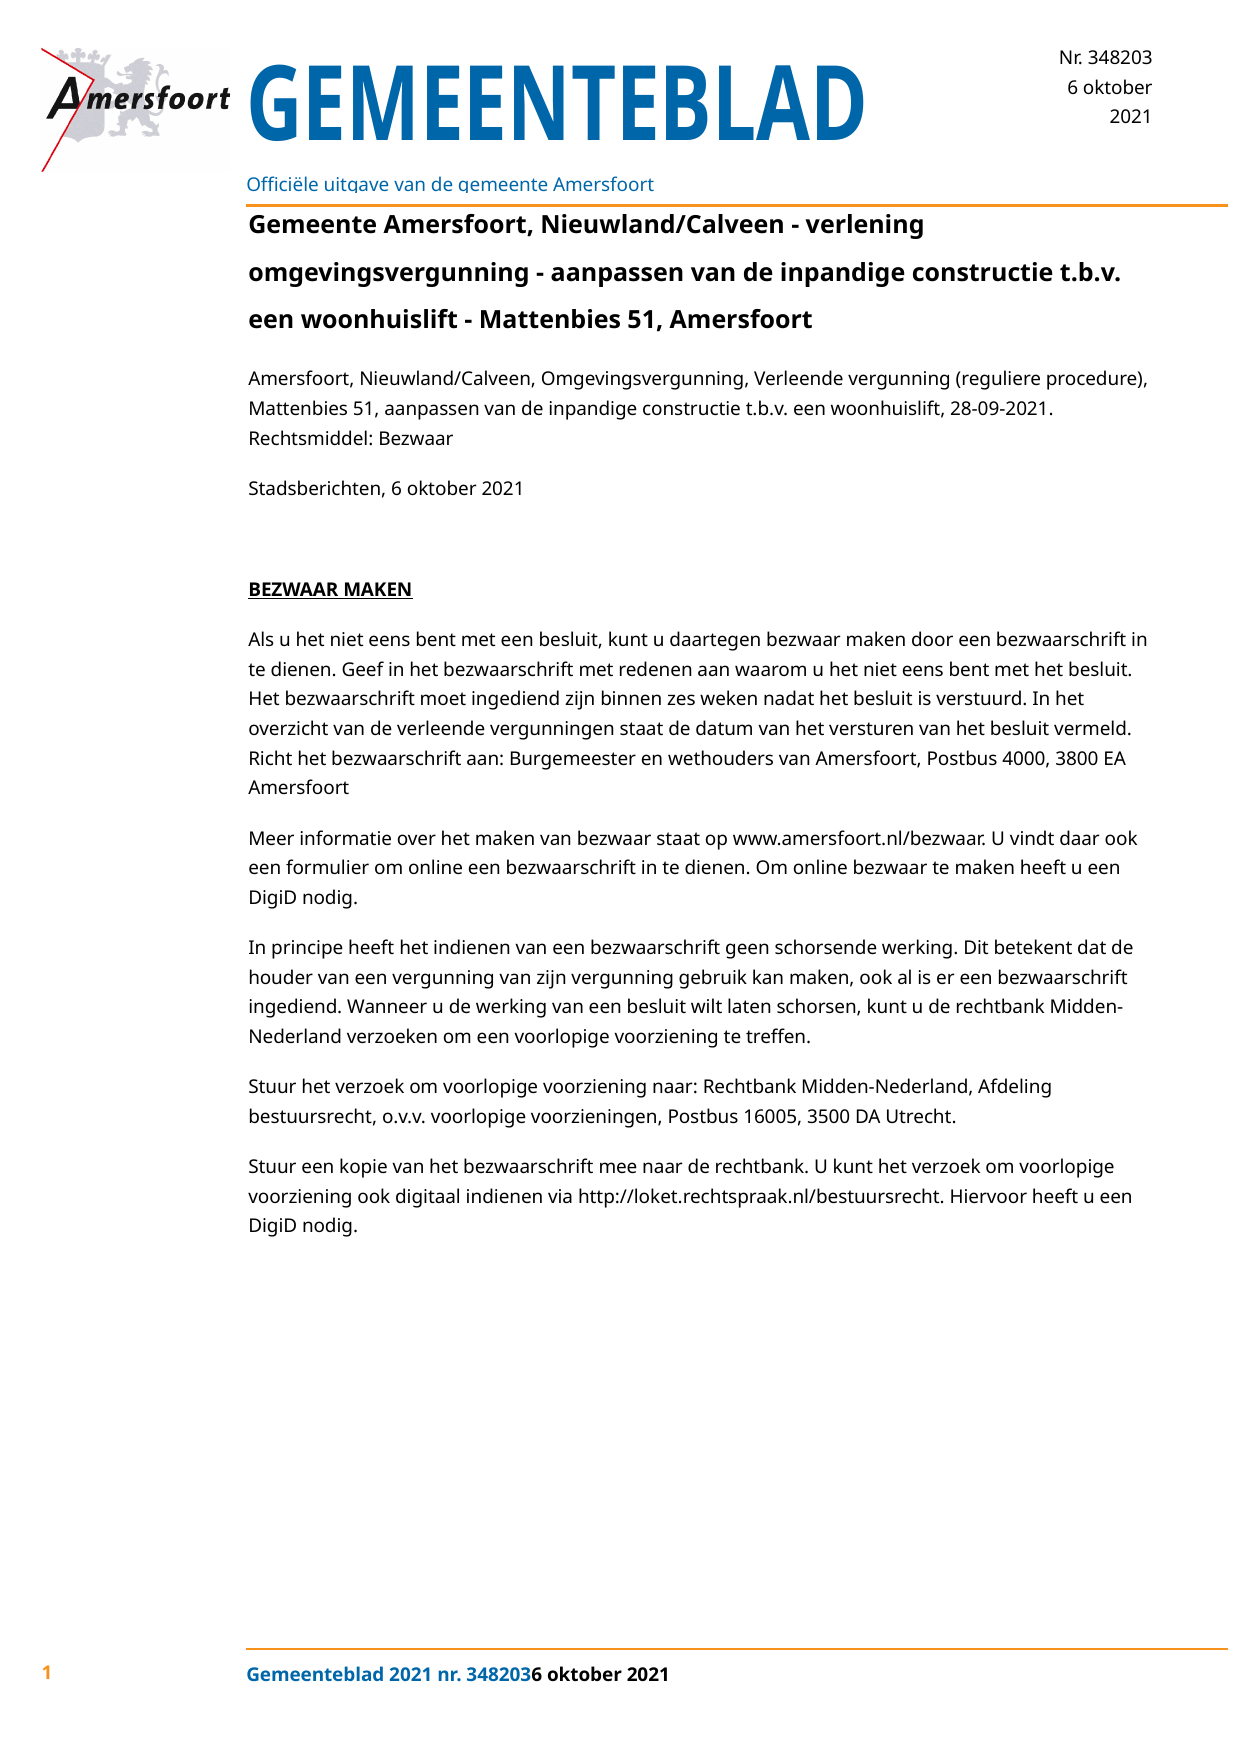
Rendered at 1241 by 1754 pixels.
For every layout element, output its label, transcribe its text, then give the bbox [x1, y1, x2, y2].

text In principe heeft het indienen van een bezwaarschrift geen schorsende werking. Dit betekent dat de houder van een vergunning van zijn vergunning gebruik kan maken, ook al is er een bezwaarschrift ingediend. Wanneer u de werking van een besluit wilt laten schorsen, kunt u de rechtbank Midden-Nederland verzoeken om een voorlopige voorziening te treffen. [248, 934, 1152, 1049]
picture [41, 47, 231, 172]
text Stuur het verzoek om voorlopige voorziening naar: Rechtbank Midden-Nederland, Afdeling bestuursrecht, o.v.v. voorlopige voorzieningen, Postbus 16005, 3500 DA Utrecht. [248, 1073, 1152, 1129]
text Gemeente Amersfoort, Nieuwland/Calveen - verlening omgevingsvergunning - aanpassen van de inpandige constructie t.b.v. een woonhuislift - Mattenbies 51, Amersfoort [248, 207, 1152, 336]
text Amersfoort, Nieuwland/Calveen, Omgevingsvergunning, Verleende vergunning (reguliere procedure), Mattenbies 51, aanpassen van de inpandige constructie t.b.v. een woonhuislift, 28-09-2021. Rechtsmiddel: Bezwaar [248, 366, 1152, 450]
text Stuur een kopie van het bezwaarschrift mee naar de rechtbank. U kunt het verzoek om voorlopige voorziening ook digitaal indienen via http://loket.rechtspraak.nl/bestuursrecht. Hiervoor heeft u een DigiD nodig. [248, 1153, 1152, 1238]
text Meer informatie over het maken van bezwaar staat op www.amersfoort.nl/bezwaar. U vindt daar ook een formulier om online een bezwaarschrift in te dienen. Om online bezwaar te maken heeft u een DigiD nodig. [248, 825, 1152, 909]
text BEZWAAR MAKEN [248, 576, 1152, 602]
text Als u het niet eens bent met een besluit, kunt u daartegen bezwaar maken door een bezwaarschrift in te dienen. Geef in het bezwaarschrift met redenen aan waarom u het niet eens bent met het besluit. Het bezwaarschrift moet ingediend zijn binnen zes weken nadat het besluit is verstuurd. In het overzicht van de verleende vergunningen staat de datum van het versturen van het besluit vermeld. Richt het bezwaarschrift aan: Burgemeester en wethouders van Amersfoort, Postbus 4000, 3800 EA Amersfoort [248, 626, 1152, 800]
text Stadsberichten, 6 oktober 2021 [248, 475, 1152, 501]
